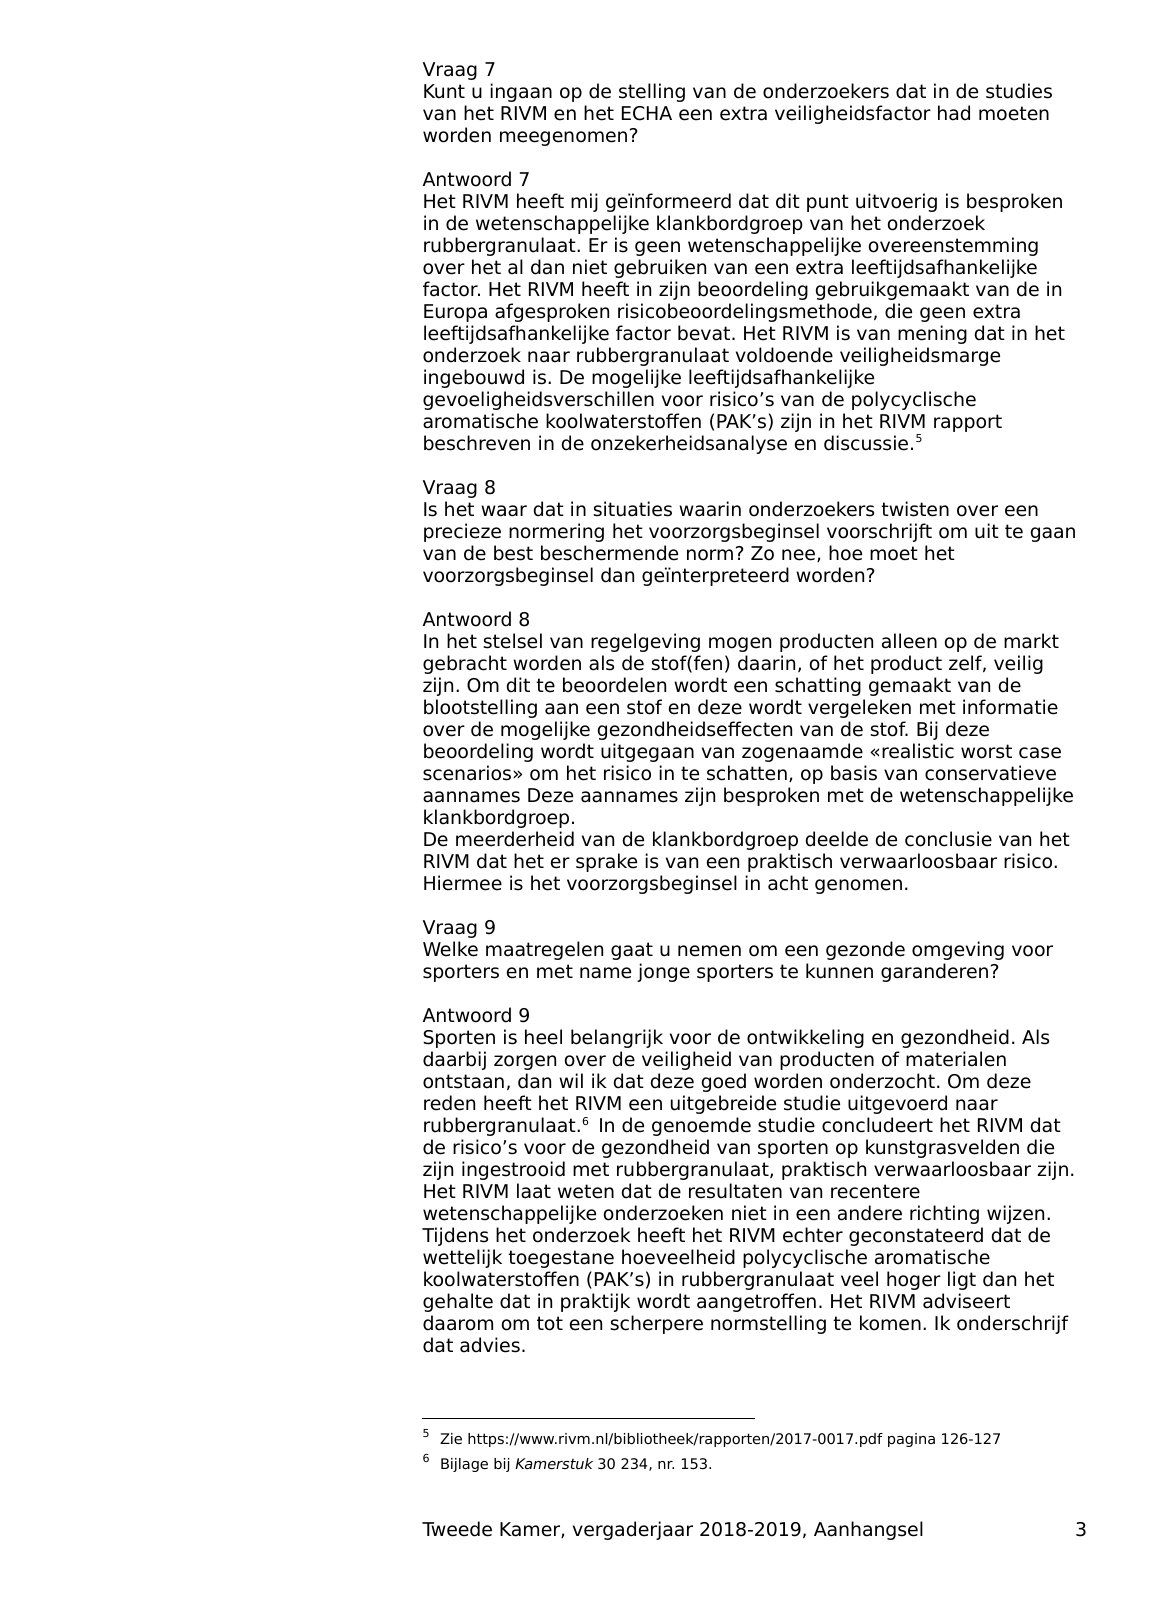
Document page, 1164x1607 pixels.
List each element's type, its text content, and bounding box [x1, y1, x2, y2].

text Zie https://www.rivm.nl/bibliotheek/rapporten/2017-0017.pdf pagina 126-127 [422, 1427, 1087, 1449]
text De meerderheid van de klankbordgroep deelde de conclusie van het RIVM dat het er sprake is van een praktisch verwaarloosbaar risico. Hiermee is het voorzorgsbeginsel in acht genomen. [422, 829, 1087, 895]
text Tijdens het onderzoek heeft het RIVM echter geconstateerd dat de wettelijk toegestane hoeveelheid polycyclische aromatische koolwaterstoffen (PAK’s) in rubbergranulaat veel hoger ligt dan het gehalte dat in praktijk wordt aangetroffen. Het RIVM adviseert daarom om tot een scherpere normstelling te komen. Ik onderschrijf dat advies. [422, 1225, 1087, 1357]
text Antwoord 9 [422, 1005, 1087, 1027]
text Kunt u ingaan op de stelling van de onderzoekers dat in de studies van het RIVM en het ECHA een extra veiligheidsfactor had moeten worden meegenomen? [422, 81, 1087, 147]
text Vraag 7 [422, 59, 1087, 81]
text Het RIVM heeft mij geïnformeerd dat dit punt uitvoerig is besproken in de wetenschappelijke klankbordgroep van het onderzoek rubbergranulaat. Er is geen wetenschappelijke overeenstemming over het al dan niet gebruiken van een extra leeftijdsafhankelijke factor. Het RIVM heeft in zijn beoordeling gebruikgemaakt van de in Europa afgesproken risicobeoordelingsmethode, die geen extra leeftijdsafhankelijke factor bevat. Het RIVM is van mening dat in het onderzoek naar rubbergranulaat voldoende veiligheidsmarge ingebouwd is. De mogelijke leeftijdsafhankelijke gevoeligheidsverschillen voor risico’s van de polycyclische aromatische koolwaterstoffen (PAK’s) zijn in het RIVM rapport beschreven in de onzekerheidsanalyse en discussie. [422, 191, 1087, 455]
text Vraag 8 [422, 477, 1087, 499]
text Vraag 9 [422, 917, 1087, 939]
text Is het waar dat in situaties waarin onderzoekers twisten over een precieze normering het voorzorgsbeginsel voorschrijft om uit te gaan van de best beschermende norm? Zo nee, hoe moet het voorzorgsbeginsel dan geïnterpreteerd worden? [422, 499, 1087, 587]
text Antwoord 7 [422, 169, 1087, 191]
text Sporten is heel belangrijk voor de ontwikkeling en gezondheid. Als daarbij zorgen over de veiligheid van producten of materialen ontstaan, dan wil ik dat deze goed worden onderzocht. Om deze reden heeft het RIVM een uitgebreide studie uitgevoerd naar rubbergranulaat. In de genoemde studie concludeert het RIVM dat de risico’s voor de gezondheid van sporten op kunstgrasvelden die zijn ingestrooid met rubbergranulaat, praktisch verwaarloosbaar zijn. Het RIVM laat weten dat de resultaten van recentere wetenschappelijke onderzoeken niet in een andere richting wijzen. [422, 1027, 1087, 1225]
text Antwoord 8 [422, 609, 1087, 631]
text Bijlage bij Kamerstuk 30 234, nr. 153. [422, 1452, 1087, 1474]
text In het stelsel van regelgeving mogen producten alleen op de markt gebracht worden als de stof(fen) daarin, of het product zelf, veilig zijn. Om dit te beoordelen wordt een schatting gemaakt van de blootstelling aan een stof en deze wordt vergeleken met informatie over de mogelijke gezondheidseffecten van de stof. Bij deze beoordeling wordt uitgegaan van zogenaamde «realistic worst case scenarios» om het risico in te schatten, op basis van conservatieve aannames Deze aannames zijn besproken met de wetenschappelijke klankbordgroep. [422, 631, 1087, 829]
text Welke maatregelen gaat u nemen om een gezonde omgeving voor sporters en met name jonge sporters te kunnen garanderen? [422, 939, 1087, 983]
